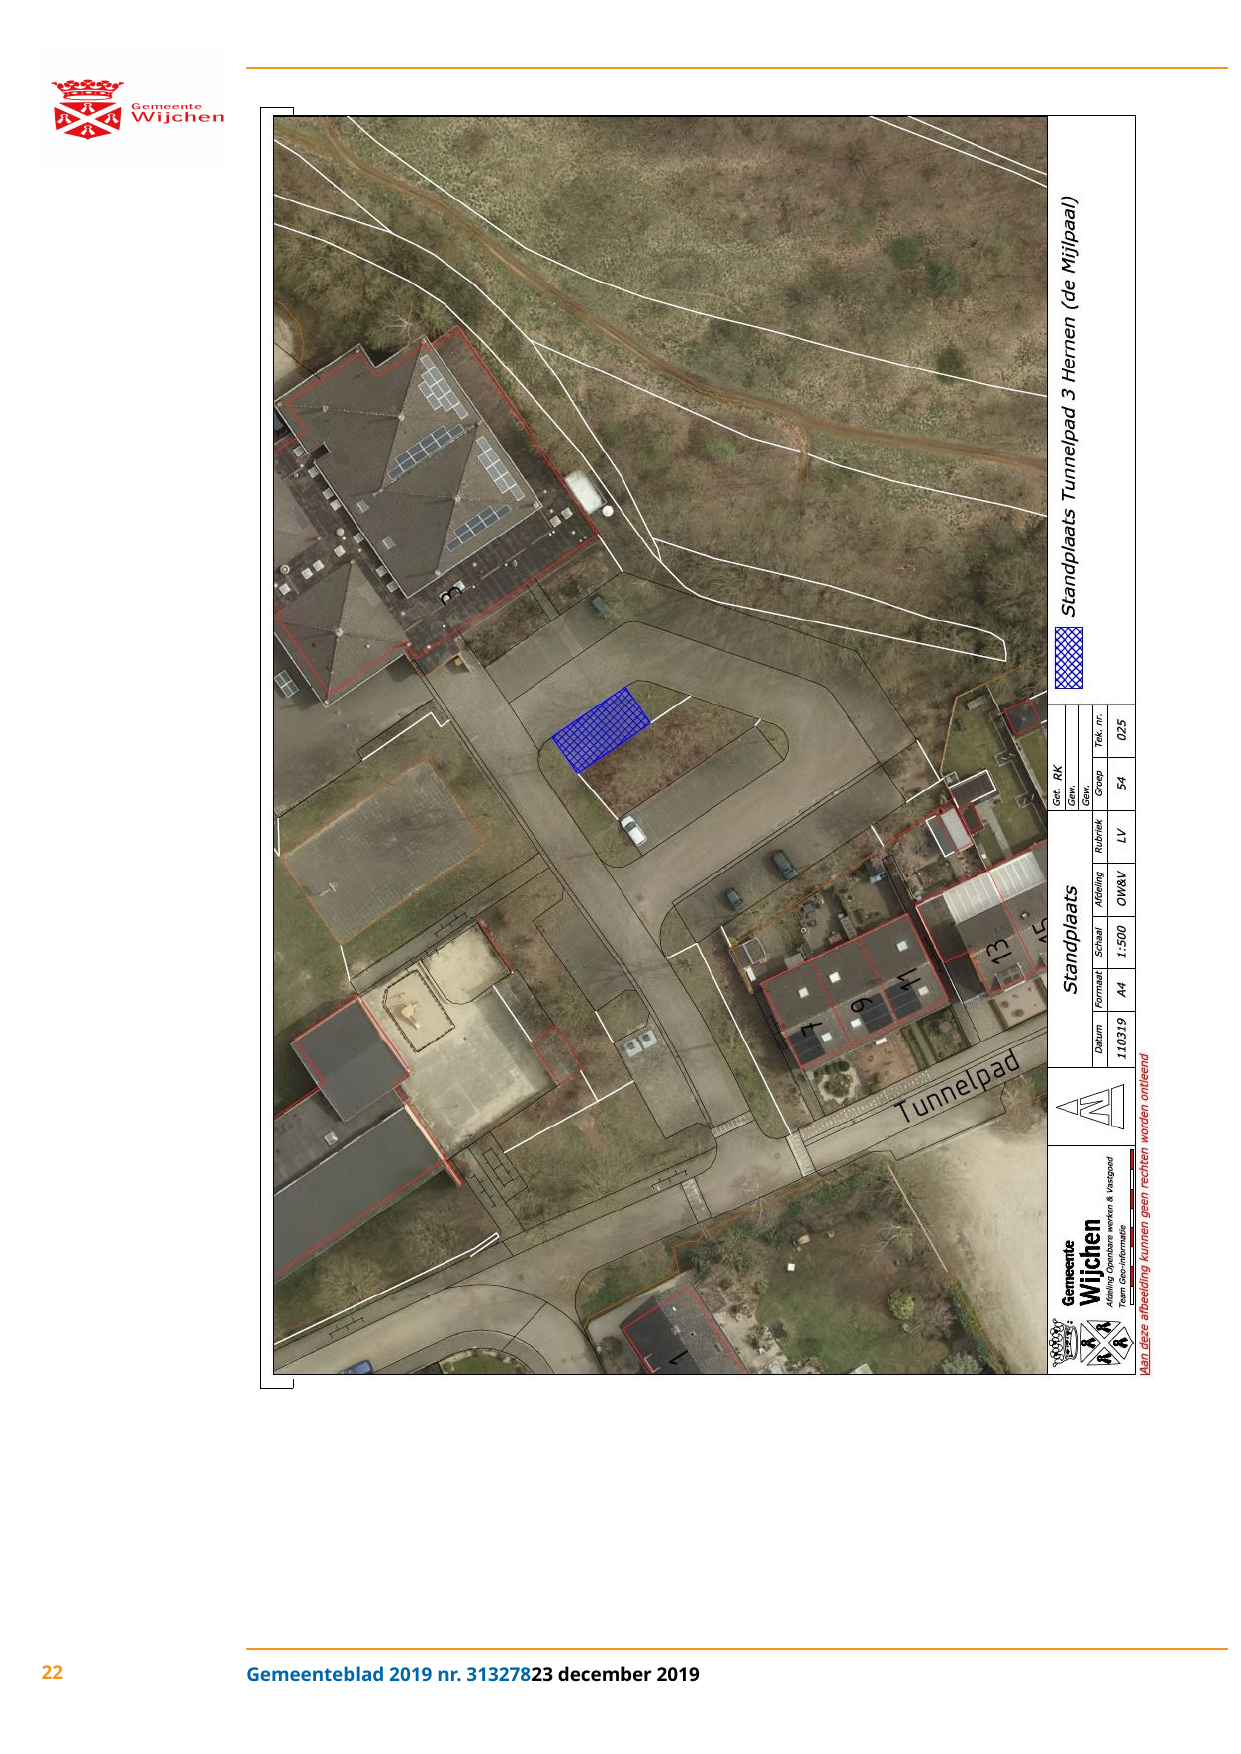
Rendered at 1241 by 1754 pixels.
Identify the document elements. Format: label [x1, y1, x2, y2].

picture [41, 47, 231, 172]
picture [268, 115, 1155, 1379]
